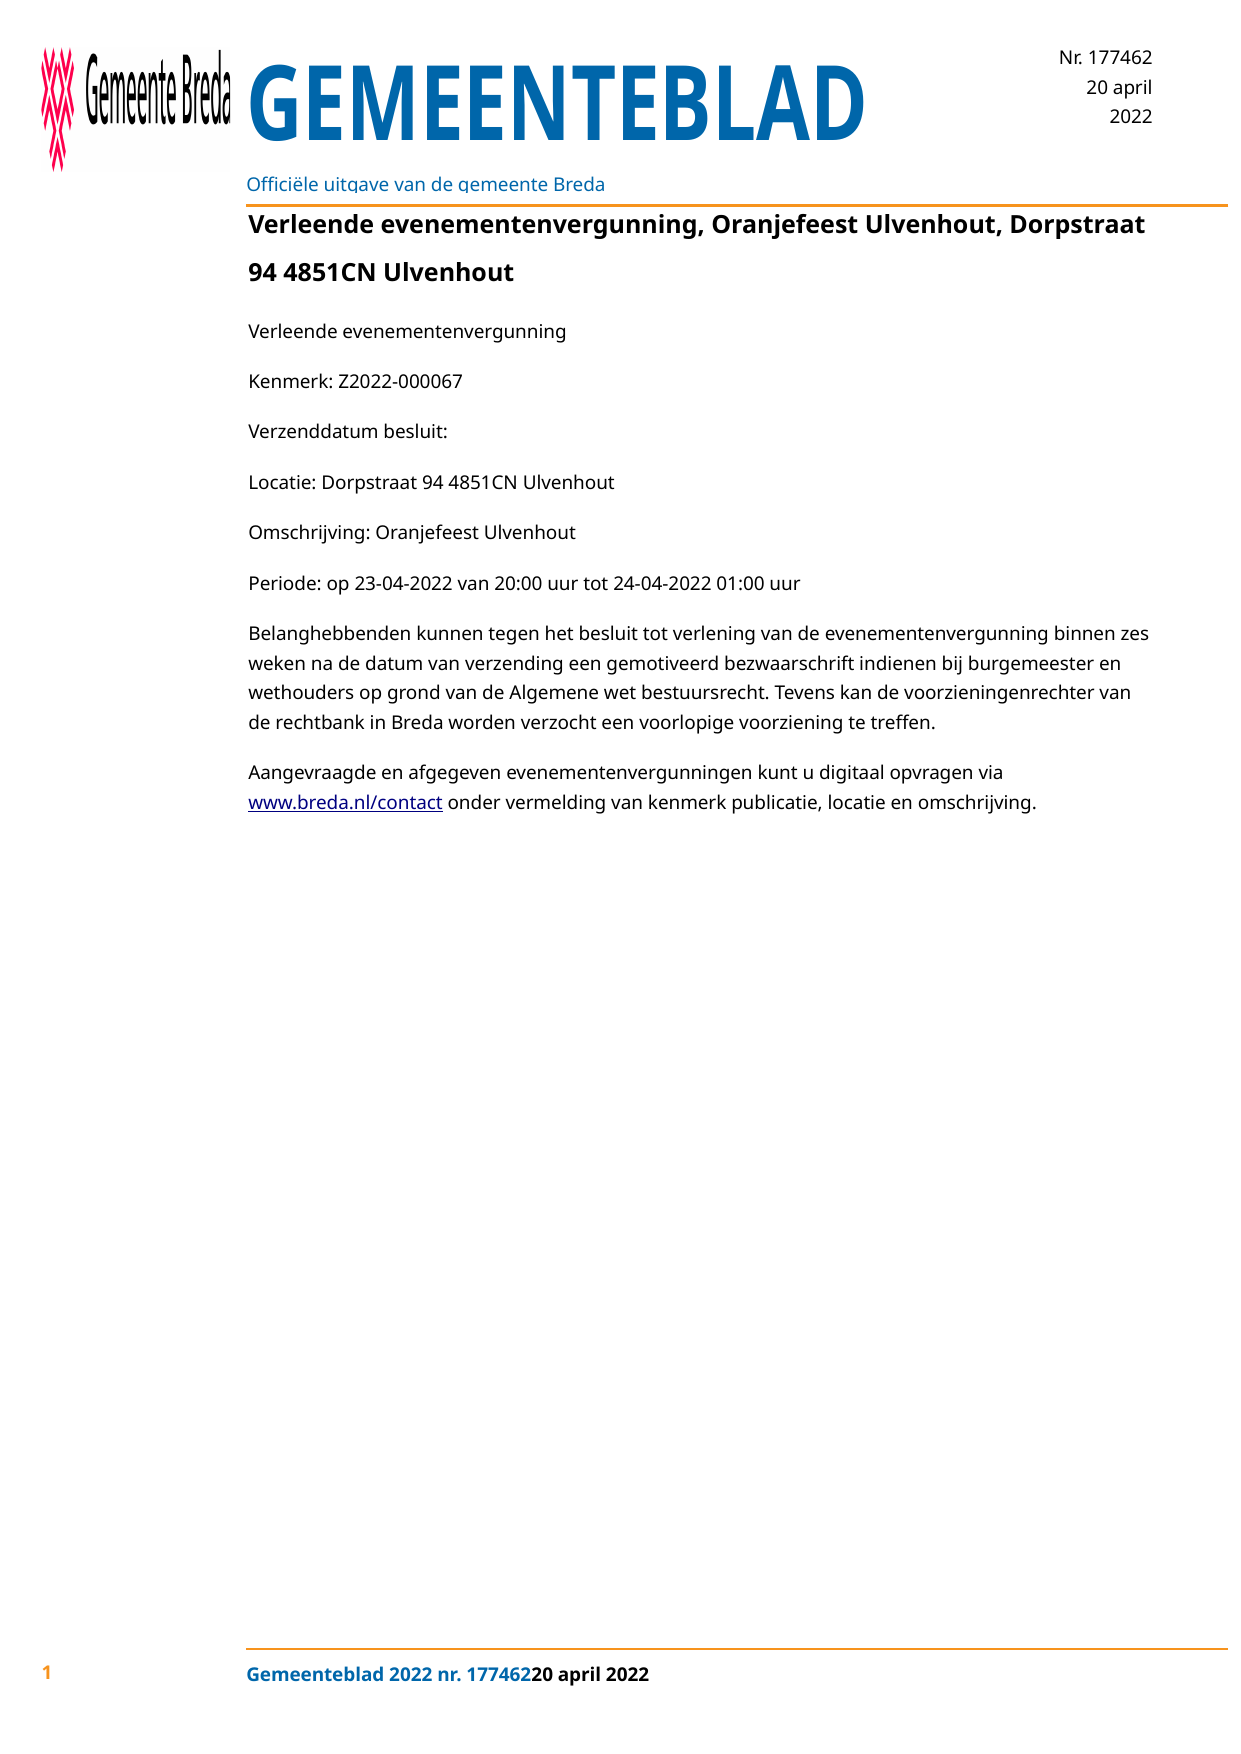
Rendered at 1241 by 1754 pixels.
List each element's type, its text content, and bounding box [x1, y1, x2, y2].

text Verleende evenementenvergunning, Oranjefeest Ulvenhout, Dorpstraat 94 4851CN Ulvenhout [248, 207, 1152, 288]
text Periode: op 23-04-2022 van 20:00 uur tot 24-04-2022 01:00 uur [248, 570, 1152, 596]
text Omschrijving: Oranjefeest Ulvenhout [248, 519, 1152, 545]
text Belanghebbenden kunnen tegen het besluit tot verlening van de evenementenvergunning binnen zes weken na de datum van verzending een gemotiveerd bezwaarschrift indienen bij burgemeester en wethouders op grond van de Algemene wet bestuursrecht. Tevens kan de voorzieningenrechter van de rechtbank in Breda worden verzocht een voorlopige voorziening te treffen. [248, 620, 1152, 735]
picture [41, 47, 231, 172]
text Verzenddatum besluit: [248, 419, 1152, 444]
text Kenmerk: Z2022-000067 [248, 368, 1152, 394]
text Aangevraagde en afgegeven evenementenvergunningen kunt u digitaal opvragen via www.breda.nl/contact onder vermelding van kenmerk publicatie, locatie en omschrijving. [248, 759, 1152, 815]
text Verleende evenementenvergunning [248, 318, 1152, 344]
text Locatie: Dorpstraat 94 4851CN Ulvenhout [248, 469, 1152, 495]
